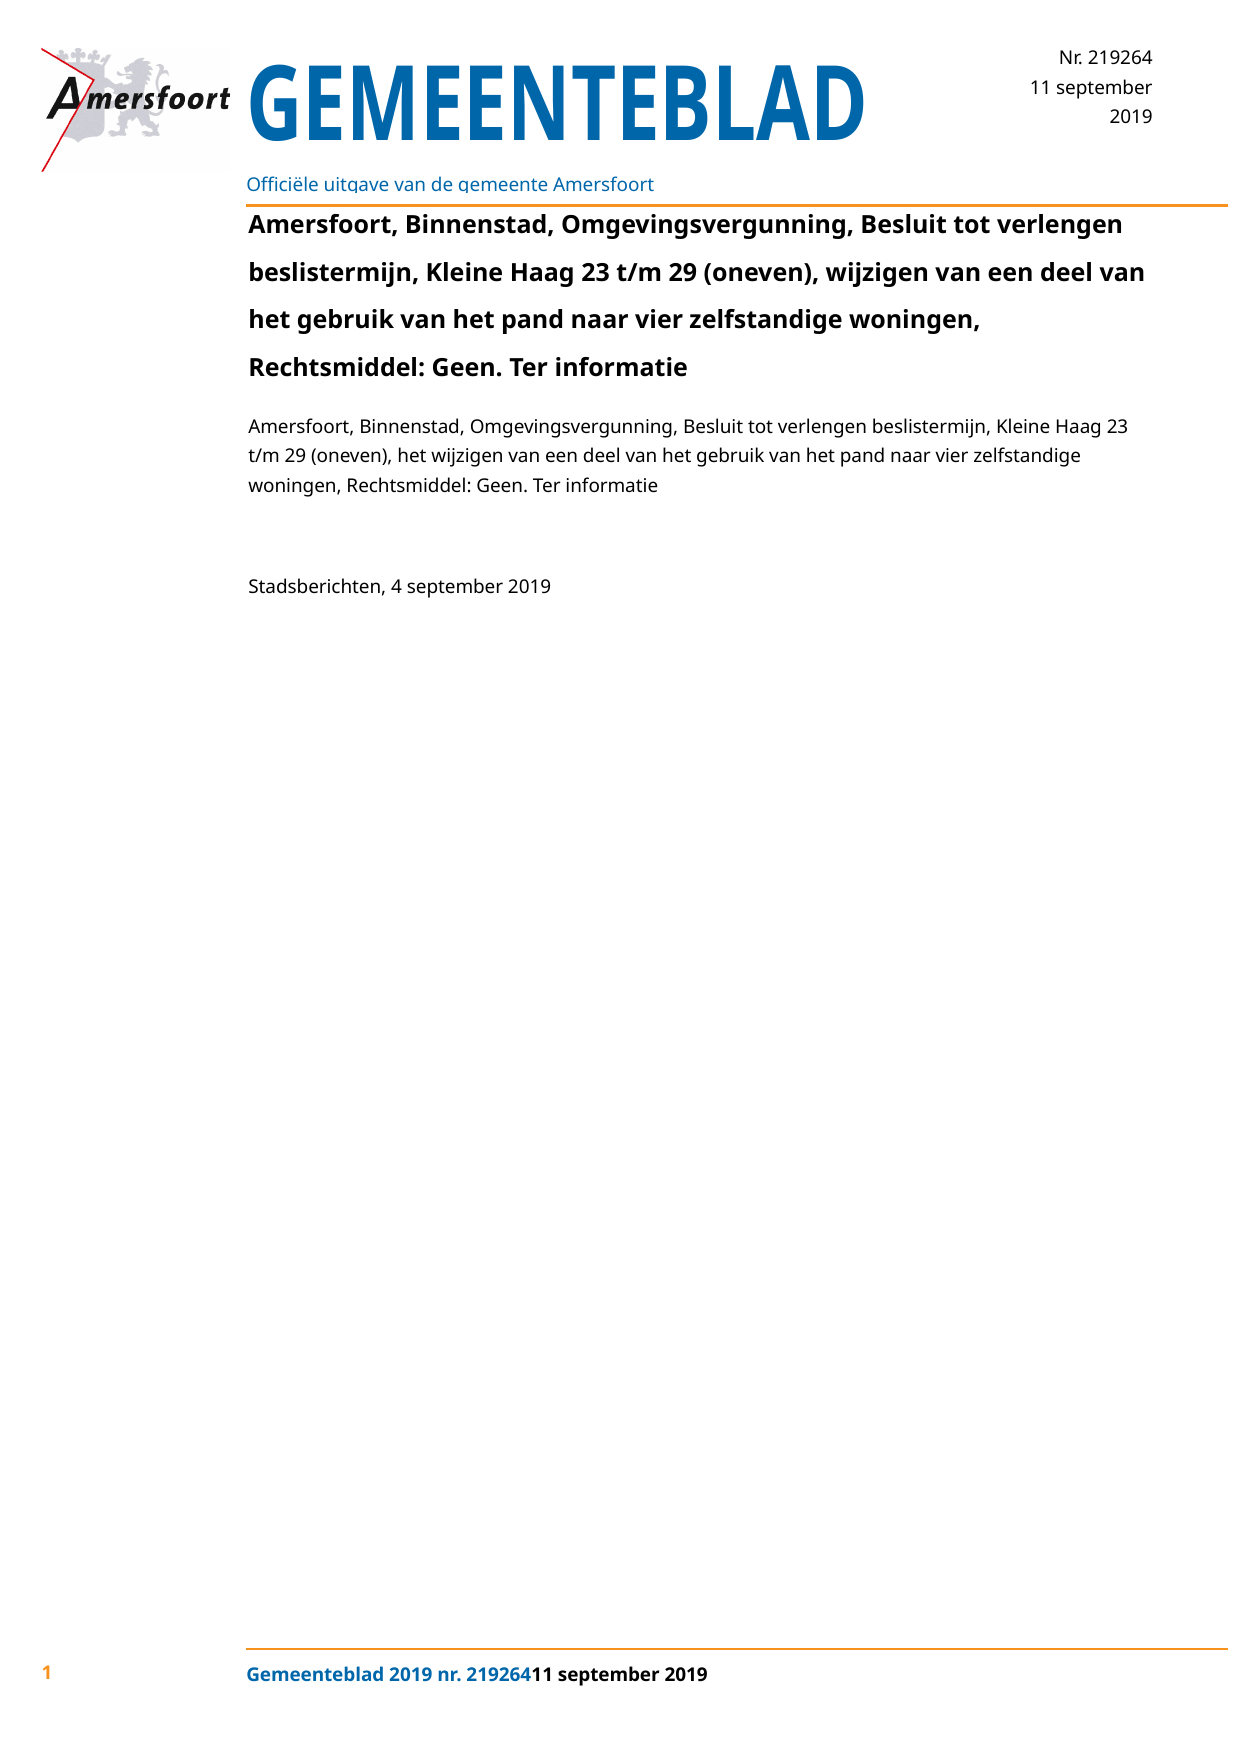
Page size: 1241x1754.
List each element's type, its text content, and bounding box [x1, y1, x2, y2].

text Amersfoort, Binnenstad, Omgevingsvergunning, Besluit tot verlengen beslistermijn, Kleine Haag 23 t/m 29 (oneven), wijzigen van een deel van het gebruik van het pand naar vier zelfstandige woningen, Rechtsmiddel: Geen. Ter informatie [248, 207, 1152, 384]
picture [41, 47, 231, 172]
text Stadsberichten, 4 september 2019 [248, 573, 1152, 599]
text Amersfoort, Binnenstad, Omgevingsvergunning, Besluit tot verlengen beslistermijn, Kleine Haag 23 t/m 29 (oneven), het wijzigen van een deel van het gebruik van het pand naar vier zelfstandige woningen, Rechtsmiddel: Geen. Ter informatie [248, 413, 1152, 498]
